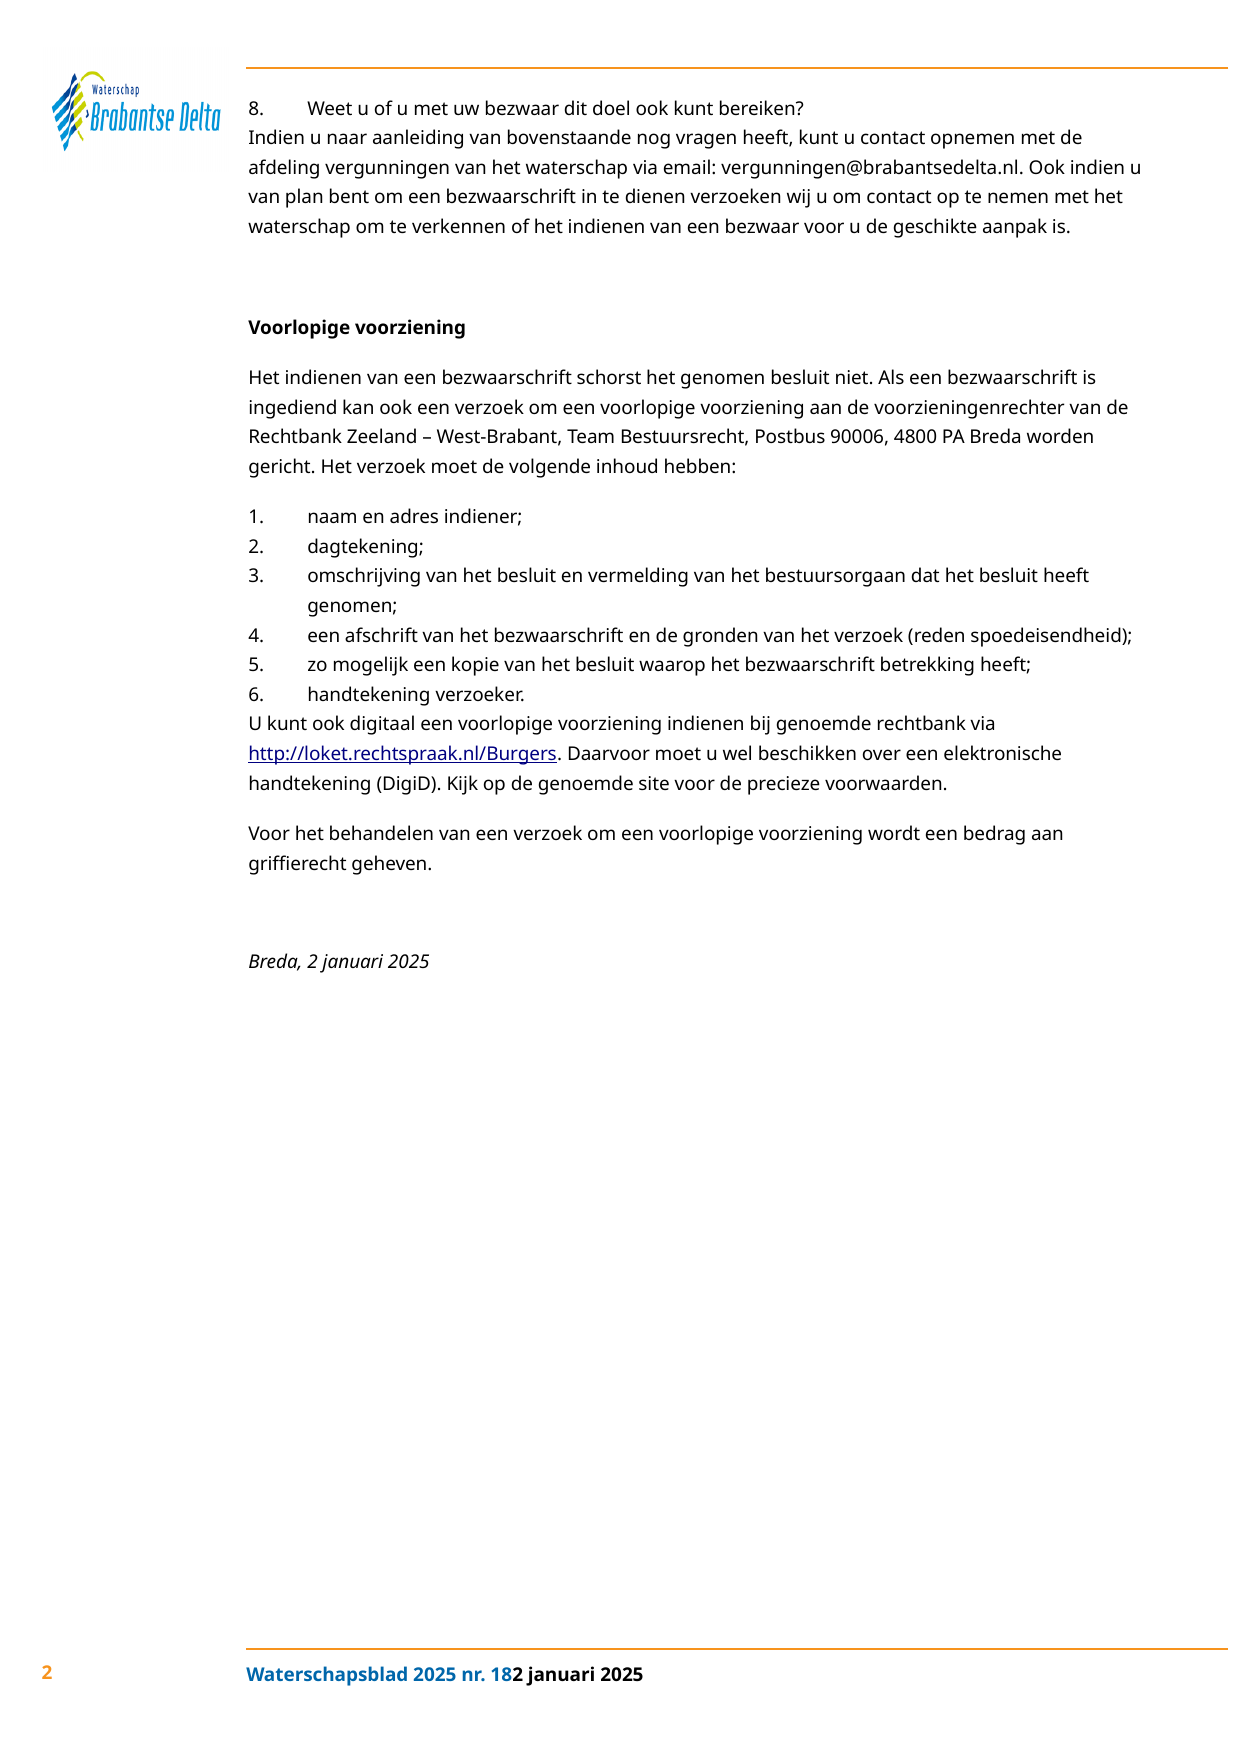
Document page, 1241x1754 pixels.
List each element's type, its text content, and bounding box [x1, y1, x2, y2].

list omschrijving van het besluit en vermelding van het bestuursorgaan dat het besluit heeft genomen; [248, 563, 1152, 618]
text Voor het behandelen van een verzoek om een voorlopige voorziening wordt een bedrag aan griffierecht geheven. [248, 820, 1152, 876]
text U kunt ook digitaal een voorlopige voorziening indienen bij genoemde rechtbank via http://loket.rechtspraak.nl/Burgers. Daarvoor moet u wel beschikken over een elektronische handtekening (DigiD). Kijk op de genoemde site voor de precieze voorwaarden. [248, 711, 1152, 796]
text Het indienen van een bezwaarschrift schorst het genomen besluit niet. Als een bezwaarschrift is ingediend kan ook een verzoek om een voorlopige voorziening aan de voorzieningenrechter van de Rechtbank Zeeland – West-Brabant, Team Bestuursrecht, Postbus 90006, 4800 PA Breda worden gericht. Het verzoek moet de volgende inhoud hebben: [248, 364, 1152, 479]
list dagtekening; [248, 533, 1152, 559]
text Breda, 2 januari 2025 [248, 948, 1152, 974]
list Weet u of u met uw bezwaar dit doel ook kunt bereiken? [248, 95, 1152, 121]
list een afschrift van het bezwaarschrift en de gronden van het verzoek (reden spoedeisendheid); [248, 622, 1152, 648]
list naam en adres indiener; [248, 503, 1152, 529]
list handtekening verzoeker. [248, 681, 1152, 707]
text Voorlopige voorziening [248, 314, 1152, 340]
text Indien u naar aanleiding van bovenstaande nog vragen heeft, kunt u contact opnemen met de afdeling vergunningen van het waterschap via email: vergunningen@brabantsedelta.nl. Ook indien u van plan bent om een bezwaarschrift in te dienen verzoeken wij u om contact op te nemen met het waterschap om te verkennen of het indienen van een bezwaar voor u de geschikte aanpak is. [248, 124, 1152, 239]
picture [41, 47, 231, 172]
list zo mogelijk een kopie van het besluit waarop het bezwaarschrift betrekking heeft; [248, 651, 1152, 677]
